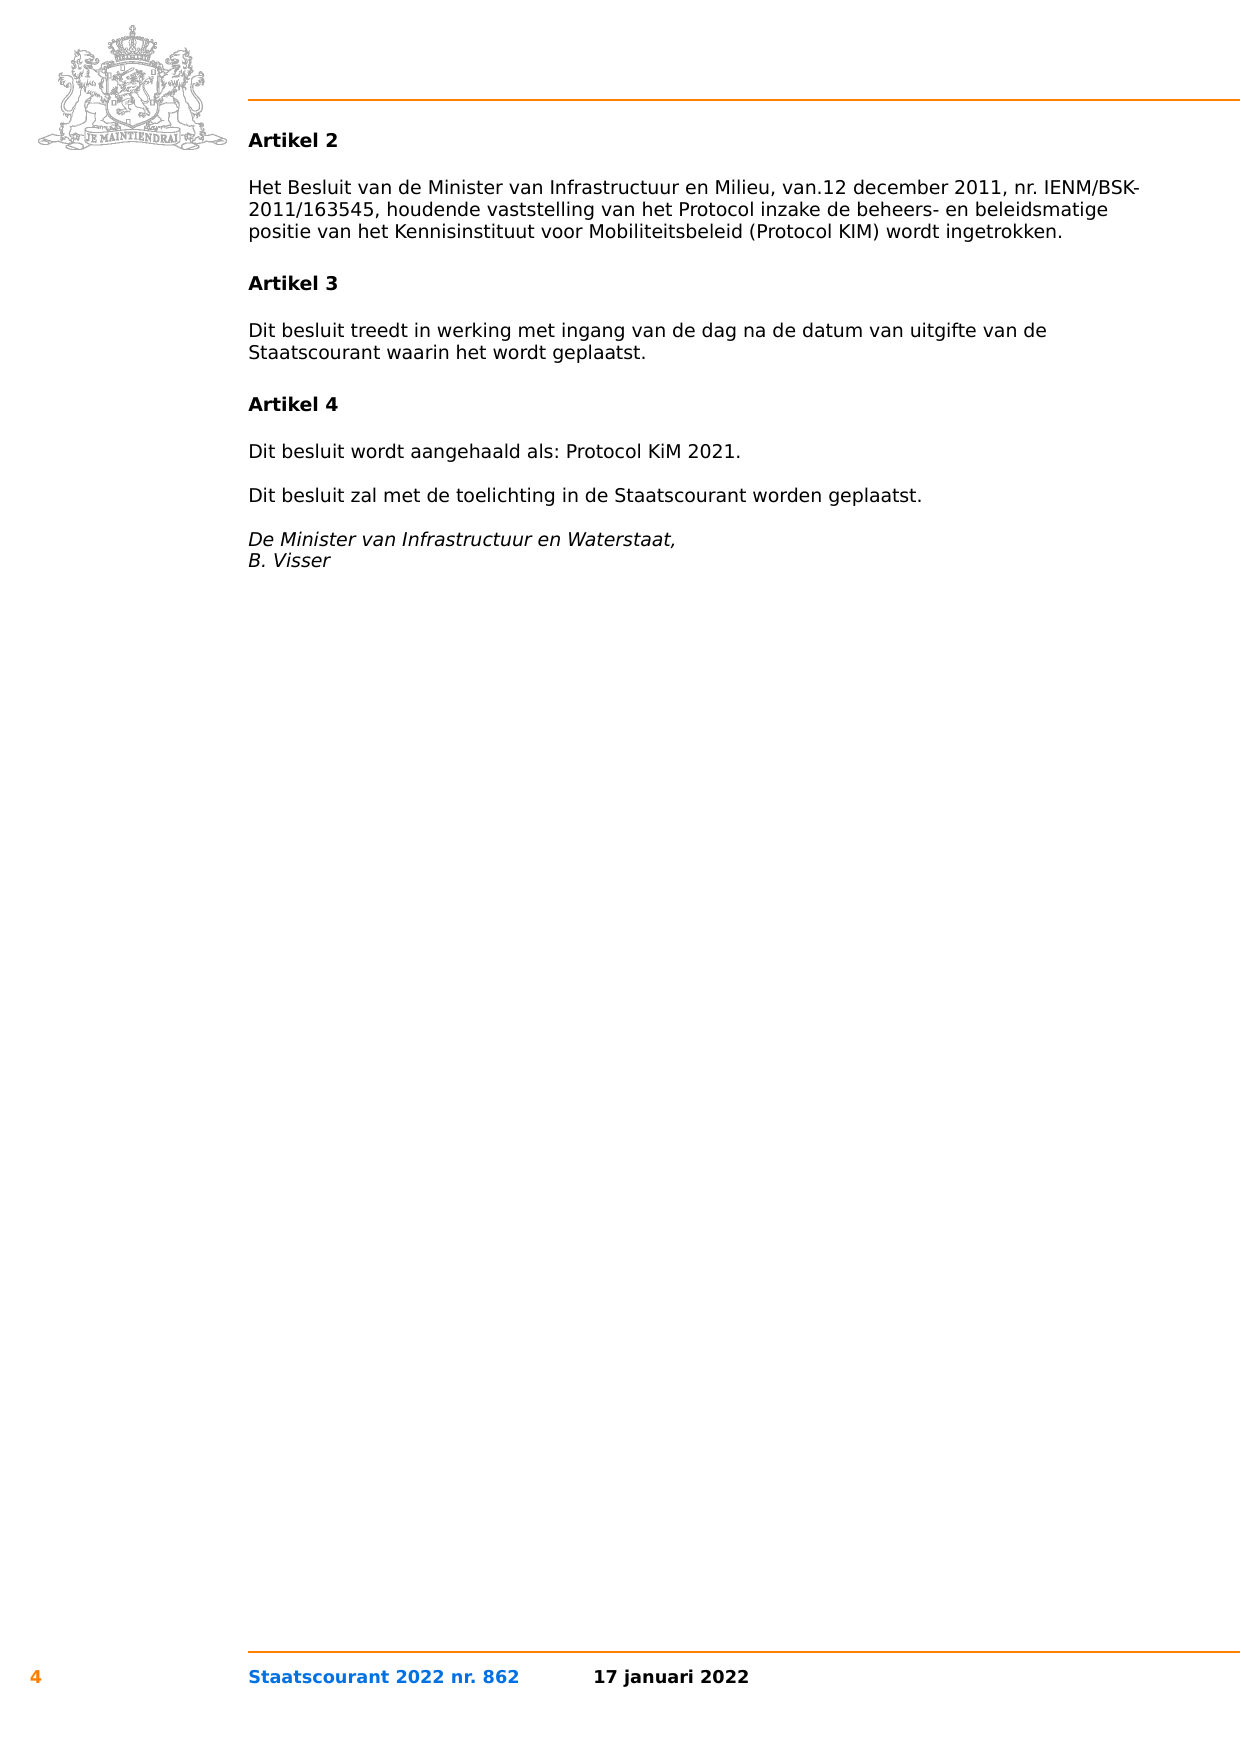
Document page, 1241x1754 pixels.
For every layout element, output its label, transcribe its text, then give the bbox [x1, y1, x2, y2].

picture [38, 25, 227, 150]
text De Minister van Infrastructuur en Waterstaat, B. Visser [248, 528, 1163, 572]
subtitle Artikel 3 [248, 273, 1163, 295]
text Dit besluit zal met de toelichting in de Staatscourant worden geplaatst. [248, 484, 1163, 507]
subtitle Artikel 2 [248, 130, 1163, 152]
text Dit besluit treedt in werking met ingang van de dag na de datum van uitgifte van de Staatscourant waarin het wordt geplaatst. [248, 320, 1163, 364]
text Dit besluit wordt aangehaald als: Protocol KiM 2021. [248, 441, 1163, 463]
text Het Besluit van de Minister van Infrastructuur en Milieu, van.12 december 2011, nr. IENM/BSK- 2011/163545, houdende vaststelling van het Protocol inzake de beheers- en beleidsmatige positie van het Kennisinstituut voor Mobiliteitsbeleid (Protocol KIM) wordt ingetrokken. [248, 177, 1163, 243]
subtitle Artikel 4 [248, 394, 1163, 416]
